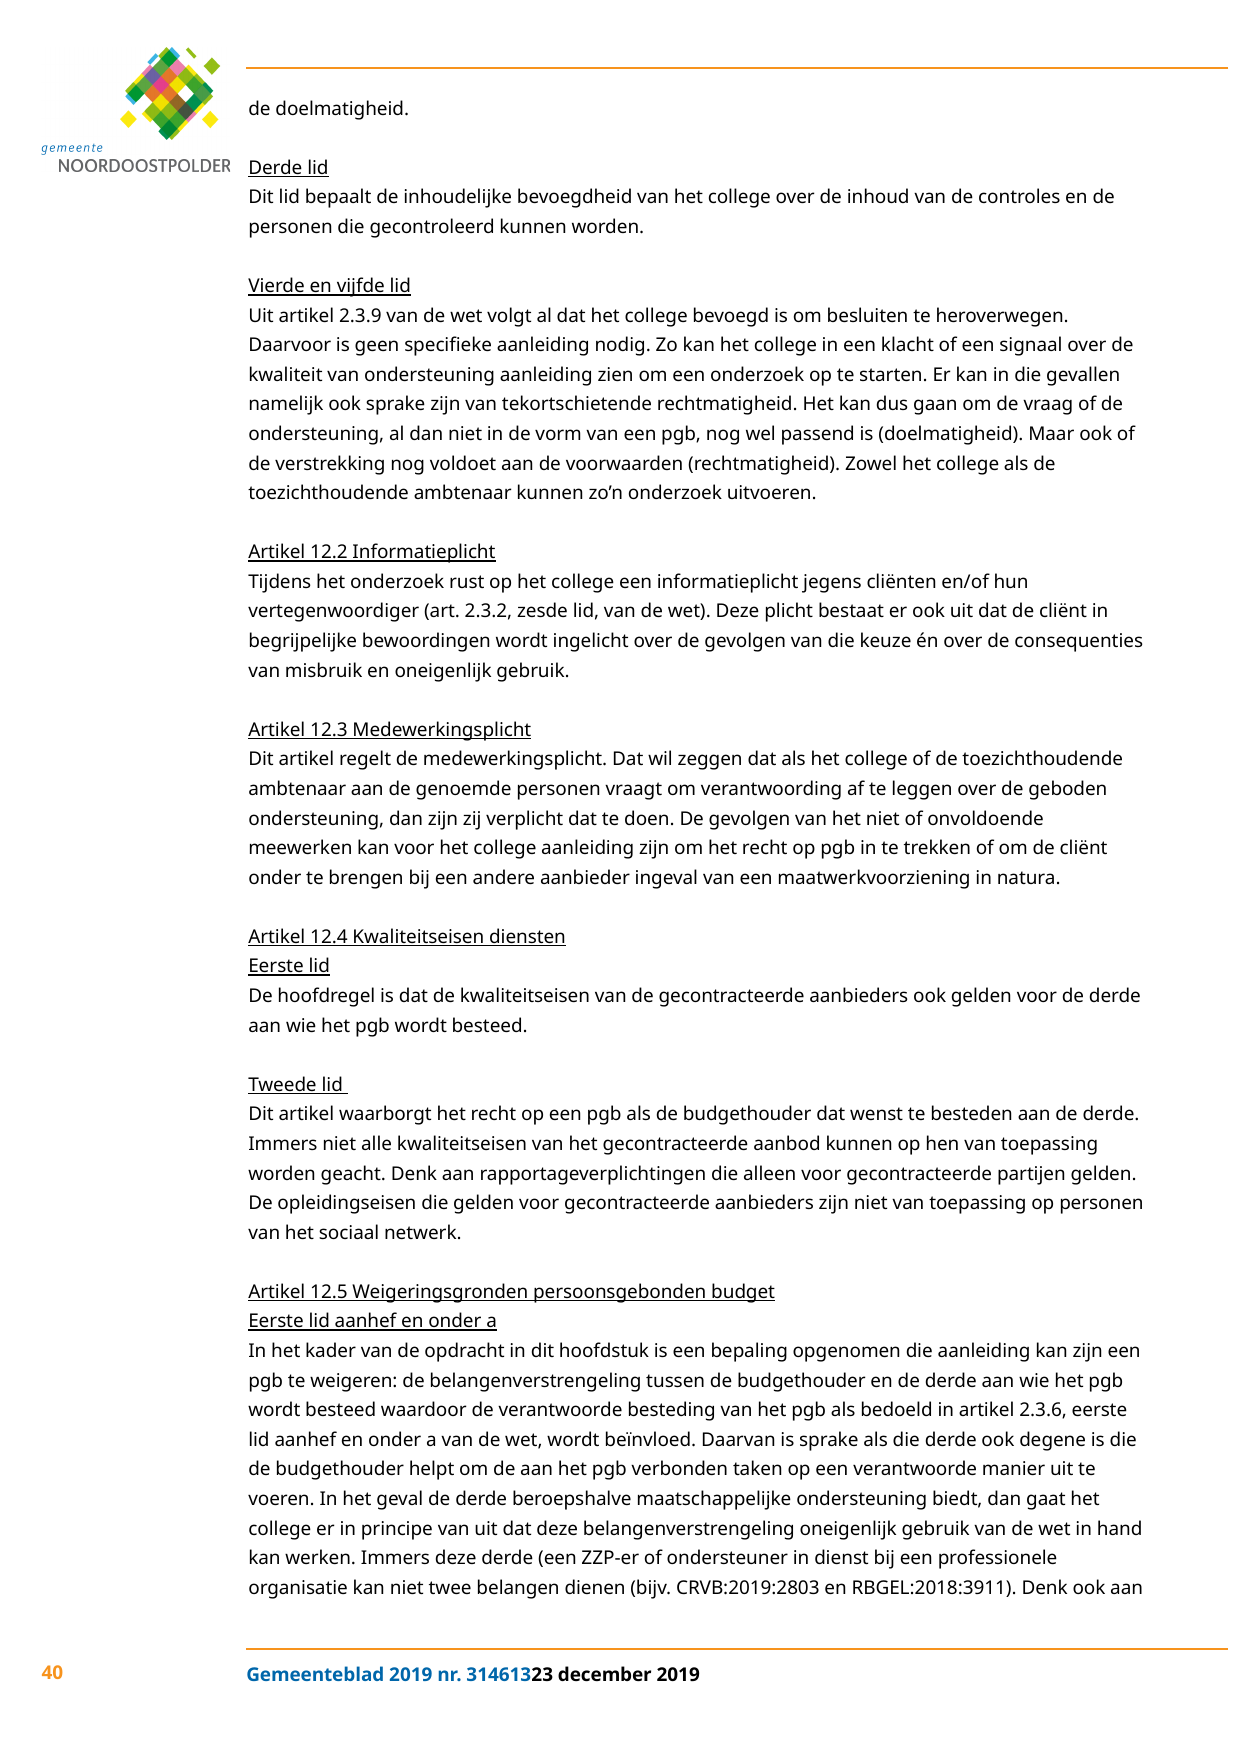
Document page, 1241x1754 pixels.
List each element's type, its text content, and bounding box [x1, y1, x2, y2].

picture [41, 47, 231, 172]
text Uit artikel 2.3.9 van de wet volgt al dat het college bevoegd is om besluiten te heroverwegen. Daarvoor is geen specifieke aanleiding nodig. Zo kan het college in een klacht of een signaal over de kwaliteit van ondersteuning aanleiding zien om een onderzoek op te starten. Er kan in die gevallen namelijk ook sprake zijn van tekortschietende rechtmatigheid. Het kan dus gaan om de vraag of de ondersteuning, al dan niet in de vorm van een pgb, nog wel passend is (doelmatigheid). Maar ook of de verstrekking nog voldoet aan de voorwaarden (rechtmatigheid). Zowel het college als de toezichthoudende ambtenaar kunnen zo’n onderzoek uitvoeren. [248, 302, 1152, 505]
text De hoofdregel is dat de kwaliteitseisen van de gecontracteerde aanbieders ook gelden voor de derde aan wie het pgb wordt besteed. [248, 982, 1152, 1038]
text Vierde en vijfde lid [248, 272, 1152, 298]
text de doelmatigheid. [248, 95, 1152, 121]
text Dit artikel regelt de medewerkingsplicht. Dat wil zeggen dat als het college of de toezichthoudende ambtenaar aan de genoemde personen vraagt om verantwoording af te leggen over de geboden ondersteuning, dan zijn zij verplicht dat te doen. De gevolgen van het niet of onvoldoende meewerken kan voor het college aanleiding zijn om het recht op pgb in te trekken of om de cliënt onder te brengen bij een andere aanbieder ingeval van een maatwerkvoorziening in natura. [248, 746, 1152, 890]
text Artikel 12.5 Weigeringsgronden persoonsgebonden budget [248, 1278, 1152, 1304]
text In het kader van de opdracht in dit hoofdstuk is een bepaling opgenomen die aanleiding kan zijn een pgb te weigeren: de belangenverstrengeling tussen de budgethouder en de derde aan wie het pgb wordt besteed waardoor de verantwoorde besteding van het pgb als bedoeld in artikel 2.3.6, eerste lid aanhef en onder a van de wet, wordt beïnvloed. Daarvan is sprake als die derde ook degene is die de budgethouder helpt om de aan het pgb verbonden taken op een verantwoorde manier uit te voeren. In het geval de derde beroepshalve maatschappelijke ondersteuning biedt, dan gaat het college er in principe van uit dat deze belangenverstrengeling oneigenlijk gebruik van de wet in hand kan werken. Immers deze derde (een ZZP-er of ondersteuner in dienst bij een professionele organisatie kan niet twee belangen dienen (bijv. CRVB:2019:2803 en RBGEL:2018:3911). Denk ook aan [248, 1337, 1152, 1600]
text Artikel 12.4 Kwaliteitseisen diensten [248, 923, 1152, 949]
text Tijdens het onderzoek rust op het college een informatieplicht jegens cliënten en/of hun vertegenwoordiger (art. 2.3.2, zesde lid, van de wet). Deze plicht bestaat er ook uit dat de cliënt in begrijpelijke bewoordingen wordt ingelicht over de gevolgen van die keuze én over de consequenties van misbruik en oneigenlijk gebruik. [248, 568, 1152, 683]
text Dit lid bepaalt de inhoudelijke bevoegdheid van het college over de inhoud van de controles en de personen die gecontroleerd kunnen worden. [248, 183, 1152, 239]
text Eerste lid aanhef en onder a [248, 1308, 1152, 1333]
text Derde lid [248, 154, 1152, 180]
text Dit artikel waarborgt het recht op een pgb als de budgethouder dat wenst te besteden aan de derde. Immers niet alle kwaliteitseisen van het gecontracteerde aanbod kunnen op hen van toepassing worden geacht. Denk aan rapportageverplichtingen die alleen voor gecontracteerde partijen gelden. De opleidingseisen die gelden voor gecontracteerde aanbieders zijn niet van toepassing op personen van het sociaal netwerk. [248, 1101, 1152, 1245]
text Eerste lid [248, 953, 1152, 978]
text Artikel 12.3 Medewerkingsplicht [248, 716, 1152, 742]
text Tweede lid [248, 1071, 1152, 1097]
text Artikel 12.2 Informatieplicht [248, 538, 1152, 564]
